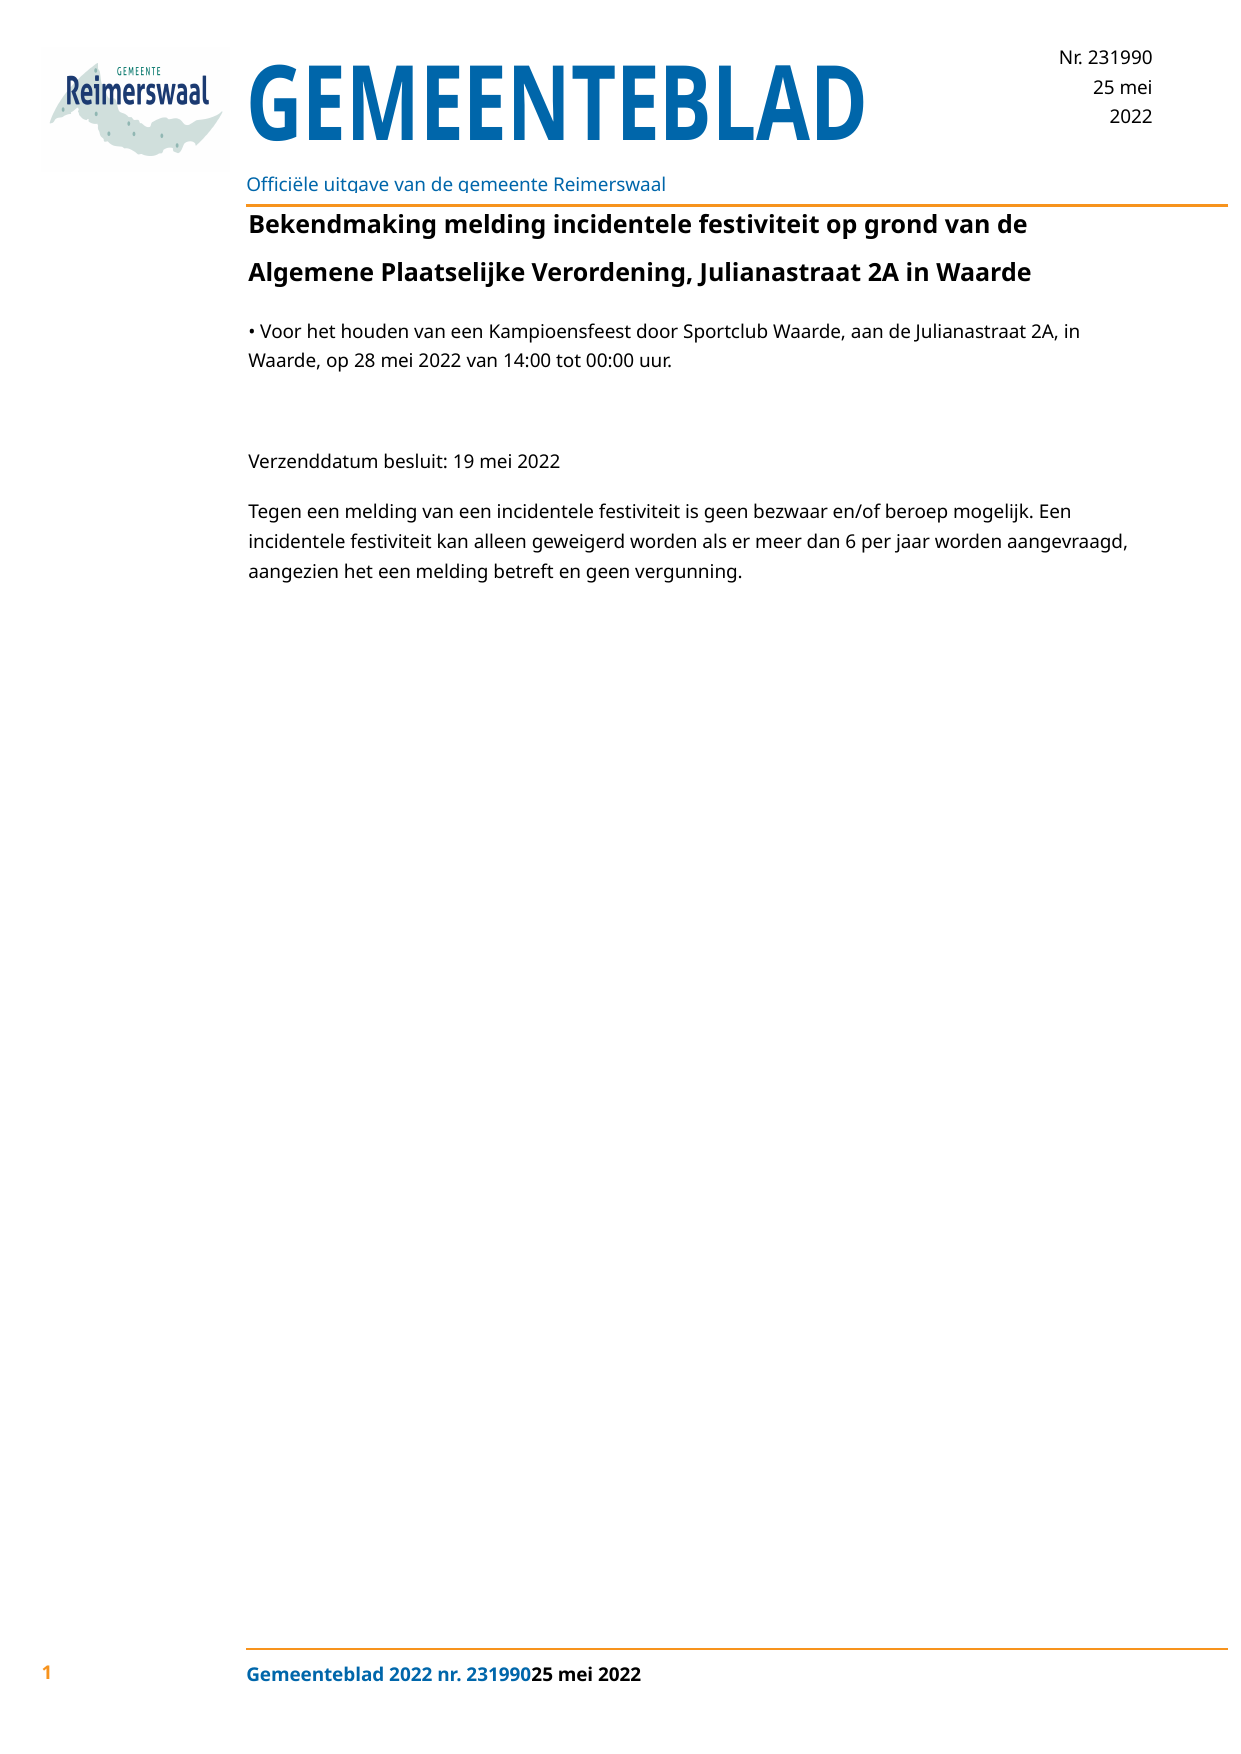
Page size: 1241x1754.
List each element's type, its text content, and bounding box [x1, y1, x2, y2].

text Bekendmaking melding incidentele festiviteit op grond van de Algemene Plaatselijke Verordening, Julianastraat 2A in Waarde [248, 207, 1152, 288]
picture [41, 47, 231, 172]
text • Voor het houden van een Kampioensfeest door Sportclub Waarde, aan de Julianastraat 2A, in Waarde, op 28 mei 2022 van 14:00 tot 00:00 uur. [248, 318, 1152, 373]
text Verzenddatum besluit: 19 mei 2022 [248, 448, 1152, 474]
text Tegen een melding van een incidentele festiviteit is geen bezwaar en/of beroep mogelijk. Een incidentele festiviteit kan alleen geweigerd worden als er meer dan 6 per jaar worden aangevraagd, aangezien het een melding betreft en geen vergunning. [248, 499, 1152, 584]
